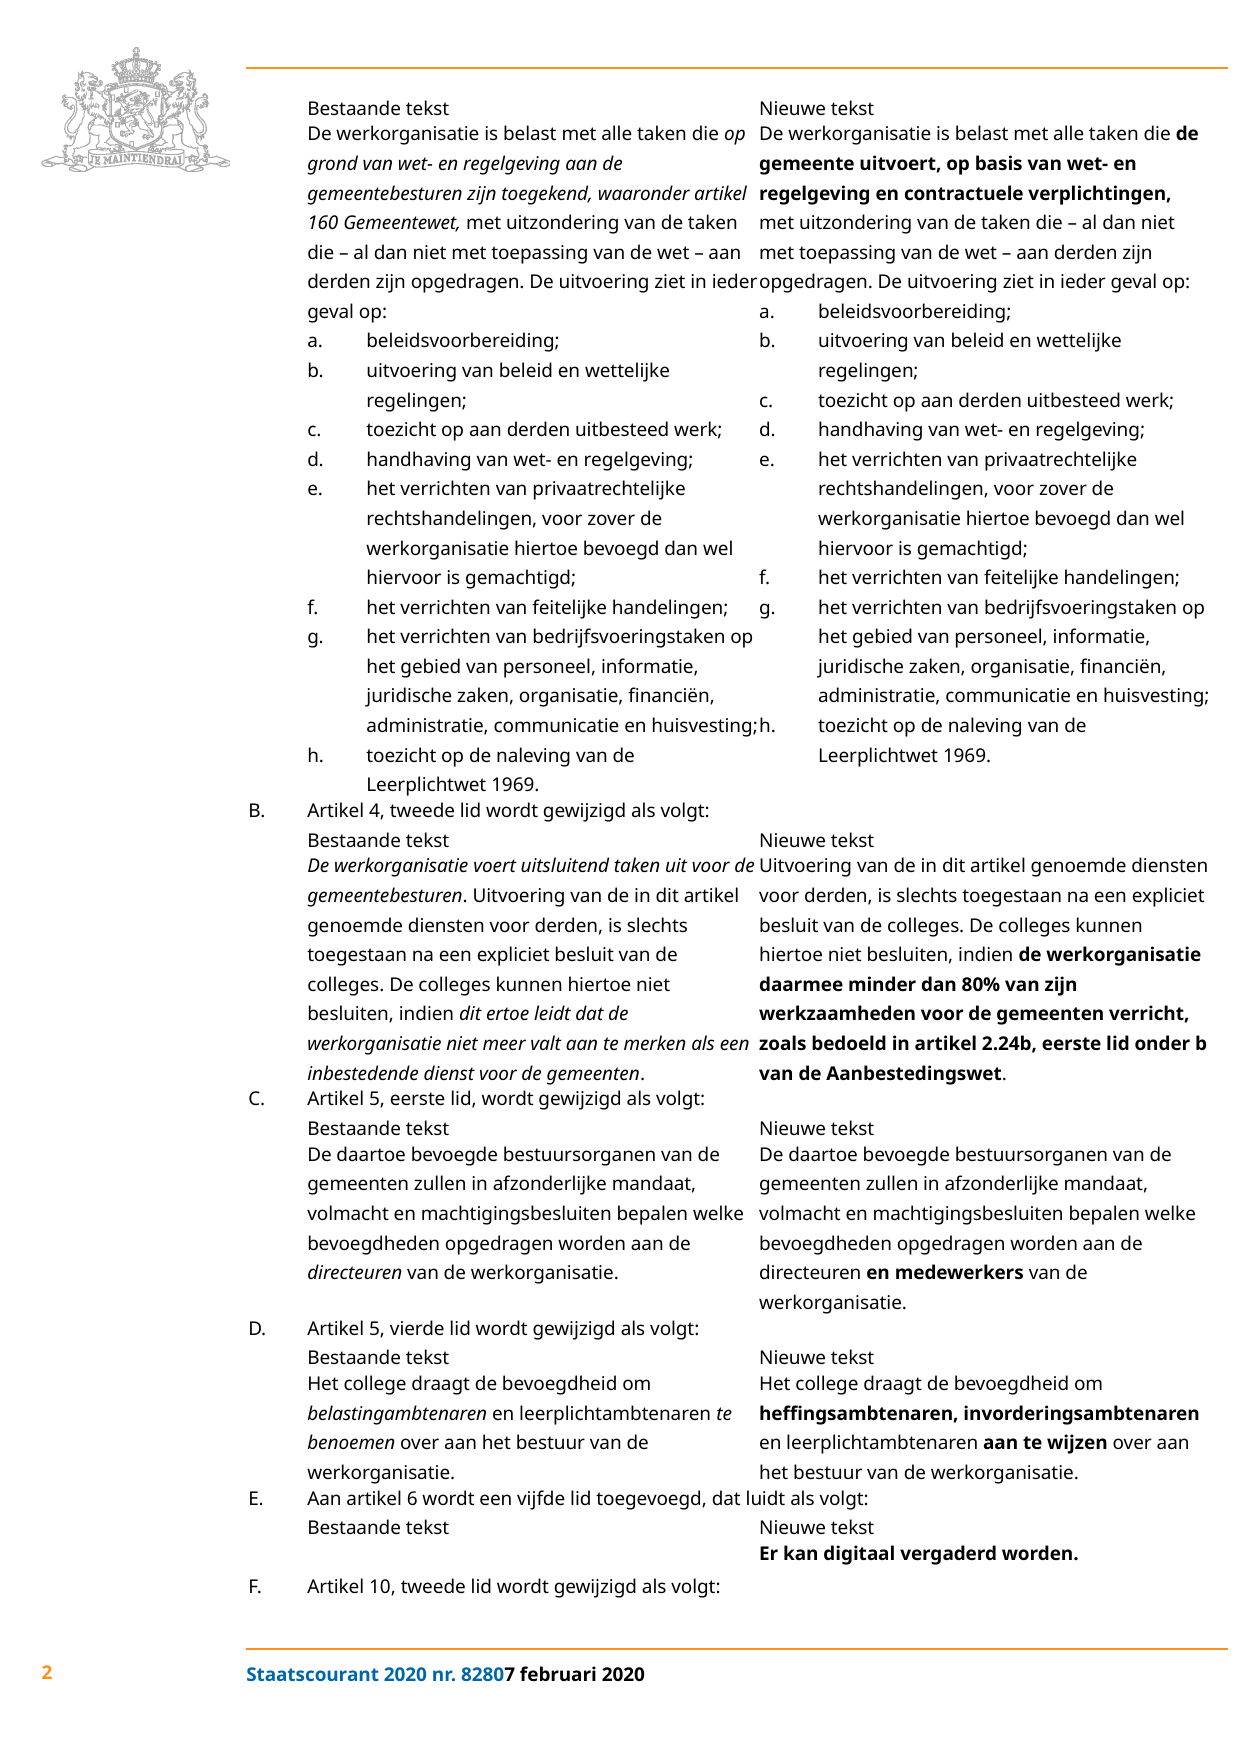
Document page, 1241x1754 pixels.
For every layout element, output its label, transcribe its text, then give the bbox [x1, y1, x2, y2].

table_cell De werkorganisatie is belast met alle taken die op grond van wet- en regelgeving aan de gemeentebesturen zijn toegekend, waaronder artikel 160 Gemeentewet, met uitzondering van de taken die – al dan niet met toepassing van de wet – aan derden zijn opgedragen. De uitvoering ziet in ieder geval op: beleidsvoorbereiding; uitvoering van beleid en wettelijke regelingen; toezicht op aan derden uitbesteed werk; handhaving van wet- en regelgeving; het verrichten van privaatrechtelijke rechtshandelingen, voor zover de werkorganisatie hiertoe bevoegd dan wel hiervoor is gemachtigd; het verrichten van feitelijke handelingen; het verrichten van bedrijfsvoeringstaken op het gebied van personeel, informatie, juridische zaken, organisatie, financiën, administratie, communicatie en huisvesting; toezicht op de naleving van de Leerplichtwet 1969. [307, 121, 759, 797]
list Artikel 10, tweede lid wordt gewijzigd als volgt: [248, 1573, 1152, 1599]
table_cell Het college draagt de bevoegdheid om heffingsambtenaren, invorderingsambtenaren en leerplichtambtenaren aan te wijzen over aan het bestuur van de werkorganisatie. [759, 1370, 1211, 1485]
list Artikel 5, eerste lid, wordt gewijzigd als volgt: [248, 1086, 1152, 1111]
table_cell Uitvoering van de in dit artikel genoemde diensten voor derden, is slechts toegestaan na een expliciet besluit van de colleges. De colleges kunnen hiertoe niet besluiten, indien de werkorganisatie daarmee minder dan 80% van zijn werkzaamheden voor de gemeenten verricht, zoals bedoeld in artikel 2.24b, eerste lid onder b van de Aanbestedingswet. [759, 853, 1211, 1086]
table_header Nieuwe tekst [759, 1345, 1211, 1370]
table_header Nieuwe tekst [759, 1115, 1211, 1141]
table_cell De werkorganisatie voert uitsluitend taken uit voor de gemeentebesturen. Uitvoering van de in dit artikel genoemde diensten voor derden, is slechts toegestaan na een expliciet besluit van de colleges. De colleges kunnen hiertoe niet besluiten, indien dit ertoe leidt dat de werkorganisatie niet meer valt aan te merken als een inbestedende dienst voor de gemeenten. [307, 853, 759, 1086]
table_cell De daartoe bevoegde bestuursorganen van de gemeenten zullen in afzonderlijke mandaat, volmacht en machtigingsbesluiten bepalen welke bevoegdheden opgedragen worden aan de directeuren en medewerkers van de werkorganisatie. [759, 1141, 1211, 1315]
list Artikel 5, vierde lid wordt gewijzigd als volgt: [248, 1315, 1152, 1341]
list Aan artikel 6 wordt een vijfde lid toegevoegd, dat luidt als volgt: [248, 1485, 1152, 1511]
table_header Bestaande tekst [307, 827, 759, 853]
table_header Nieuwe tekst [759, 827, 1211, 853]
table_header Bestaande tekst [307, 1115, 759, 1141]
table_header Nieuwe tekst [759, 1515, 1211, 1540]
table_header Bestaande tekst [307, 95, 759, 121]
list Artikel 4, tweede lid wordt gewijzigd als volgt: [248, 797, 1152, 823]
table_cell De werkorganisatie is belast met alle taken die de gemeente uitvoert, op basis van wet- en regelgeving en contractuele verplichtingen, met uitzondering van de taken die – al dan niet met toepassing van de wet – aan derden zijn opgedragen. De uitvoering ziet in ieder geval op: beleidsvoorbereiding; uitvoering van beleid en wettelijke regelingen; toezicht op aan derden uitbesteed werk; handhaving van wet- en regelgeving; het verrichten van privaatrechtelijke rechtshandelingen, voor zover de werkorganisatie hiertoe bevoegd dan wel hiervoor is gemachtigd; het verrichten van feitelijke handelingen; het verrichten van bedrijfsvoeringstaken op het gebied van personeel, informatie, juridische zaken, organisatie, financiën, administratie, communicatie en huisvesting; toezicht op de naleving van de Leerplichtwet 1969. [759, 121, 1211, 797]
table_header Nieuwe tekst [759, 95, 1211, 121]
table_header Bestaande tekst [307, 1515, 759, 1540]
table_cell Het college draagt de bevoegdheid om belastingambtenaren en leerplichtambtenaren te benoemen over aan het bestuur van de werkorganisatie. [307, 1370, 759, 1485]
table_cell De daartoe bevoegde bestuursorganen van de gemeenten zullen in afzonderlijke mandaat, volmacht en machtigingsbesluiten bepalen welke bevoegdheden opgedragen worden aan de directeuren van de werkorganisatie. [307, 1141, 759, 1315]
table_cell Er kan digitaal vergaderd worden. [759, 1540, 1211, 1566]
table_cell [307, 1540, 759, 1566]
picture [41, 47, 231, 172]
table_header Bestaande tekst [307, 1345, 759, 1370]
